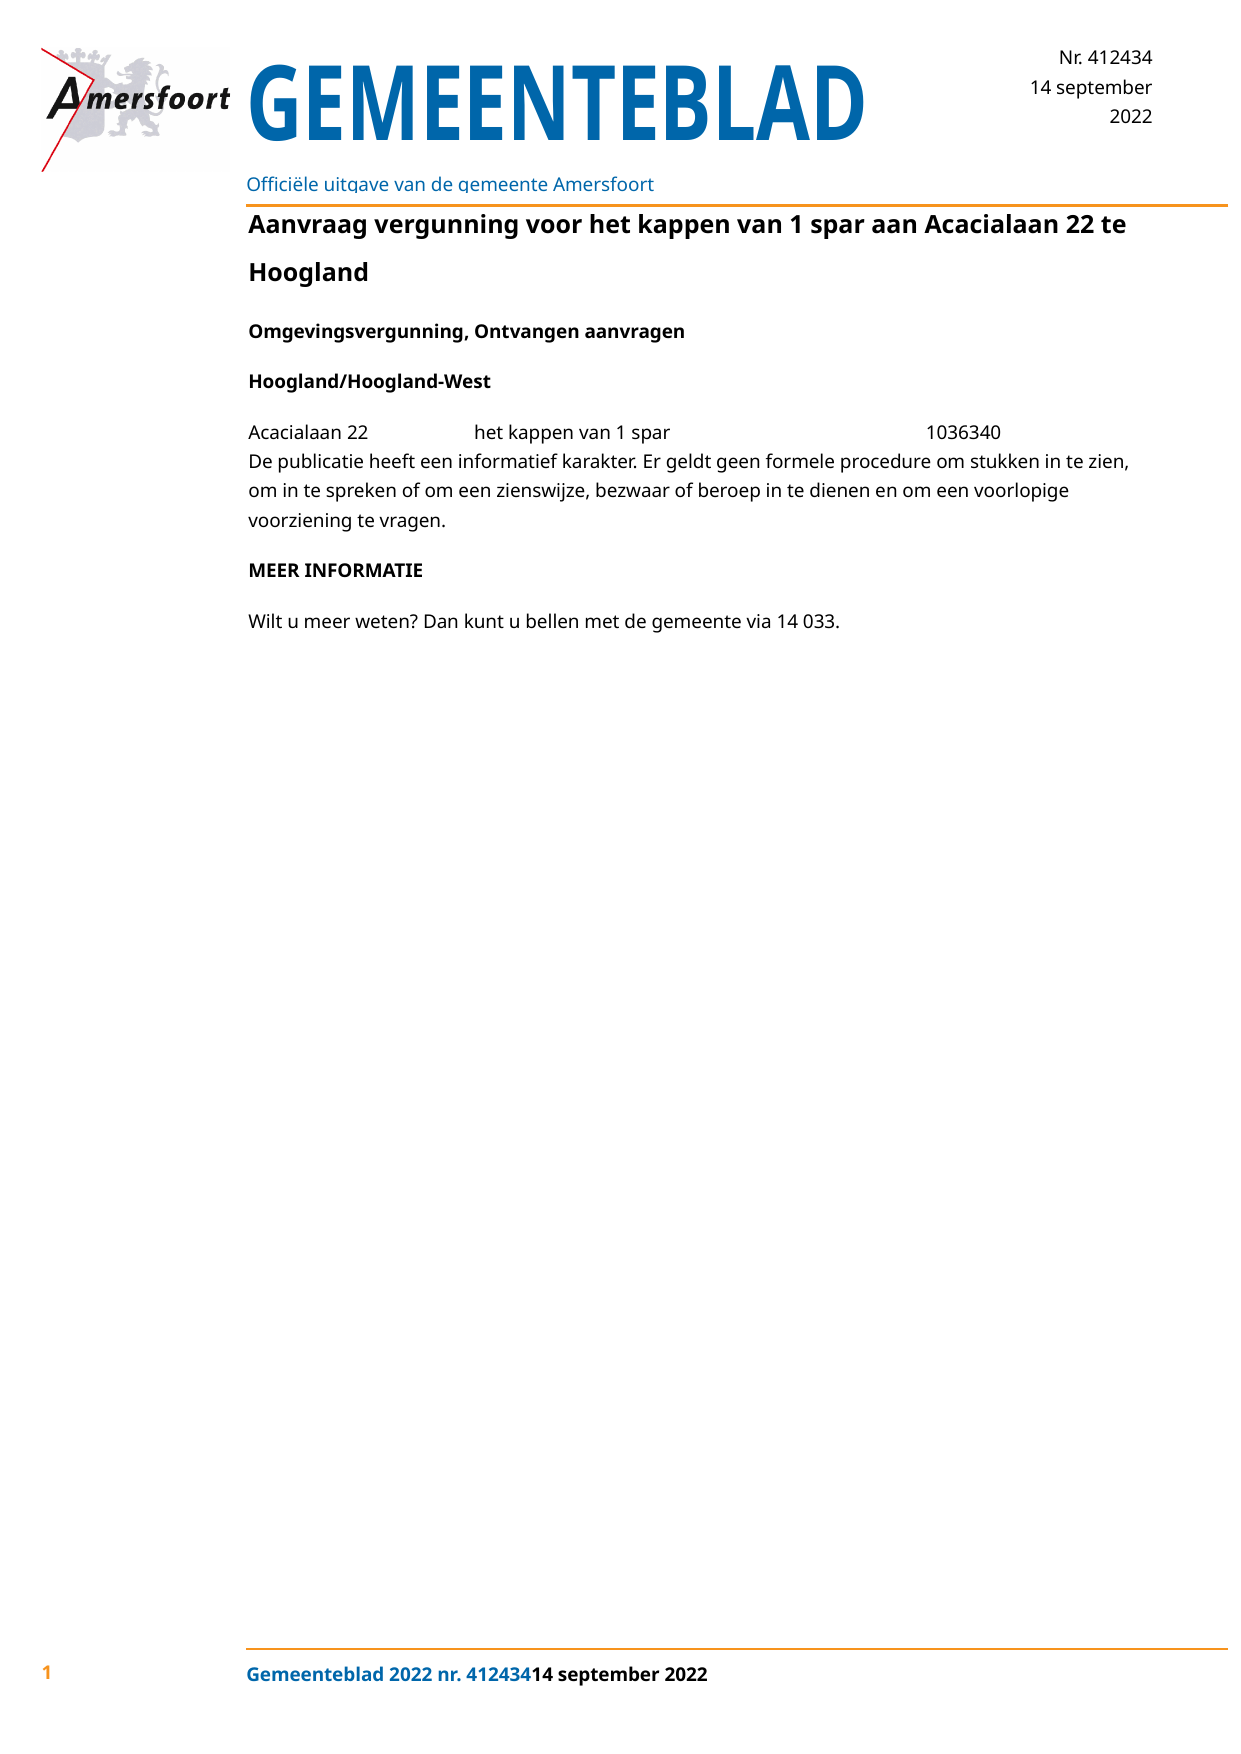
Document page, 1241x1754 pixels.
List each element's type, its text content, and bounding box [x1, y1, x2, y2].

text Hoogland/Hoogland-West [248, 368, 1152, 394]
text Aanvraag vergunning voor het kappen van 1 spar aan Acacialaan 22 te Hoogland [248, 207, 1152, 288]
table_header [700, 419, 926, 444]
text De publicatie heeft een informatief karakter. Er geldt geen formele procedure om stukken in te zien, om in te spreken of om een zienswijze, bezwaar of beroep in te dienen en om een voorlopige voorziening te vragen. [248, 448, 1152, 533]
text Wilt u meer weten? Dan kunt u bellen met de gemeente via 14 033. [248, 608, 1152, 633]
table_header het kappen van 1 spar [474, 419, 700, 444]
table_header 1036340 [926, 419, 1152, 444]
picture [41, 47, 231, 172]
table_header Acacialaan 22 [248, 419, 474, 444]
text MEER INFORMATIE [248, 557, 1152, 583]
text Omgevingsvergunning, Ontvangen aanvragen [248, 318, 1152, 344]
